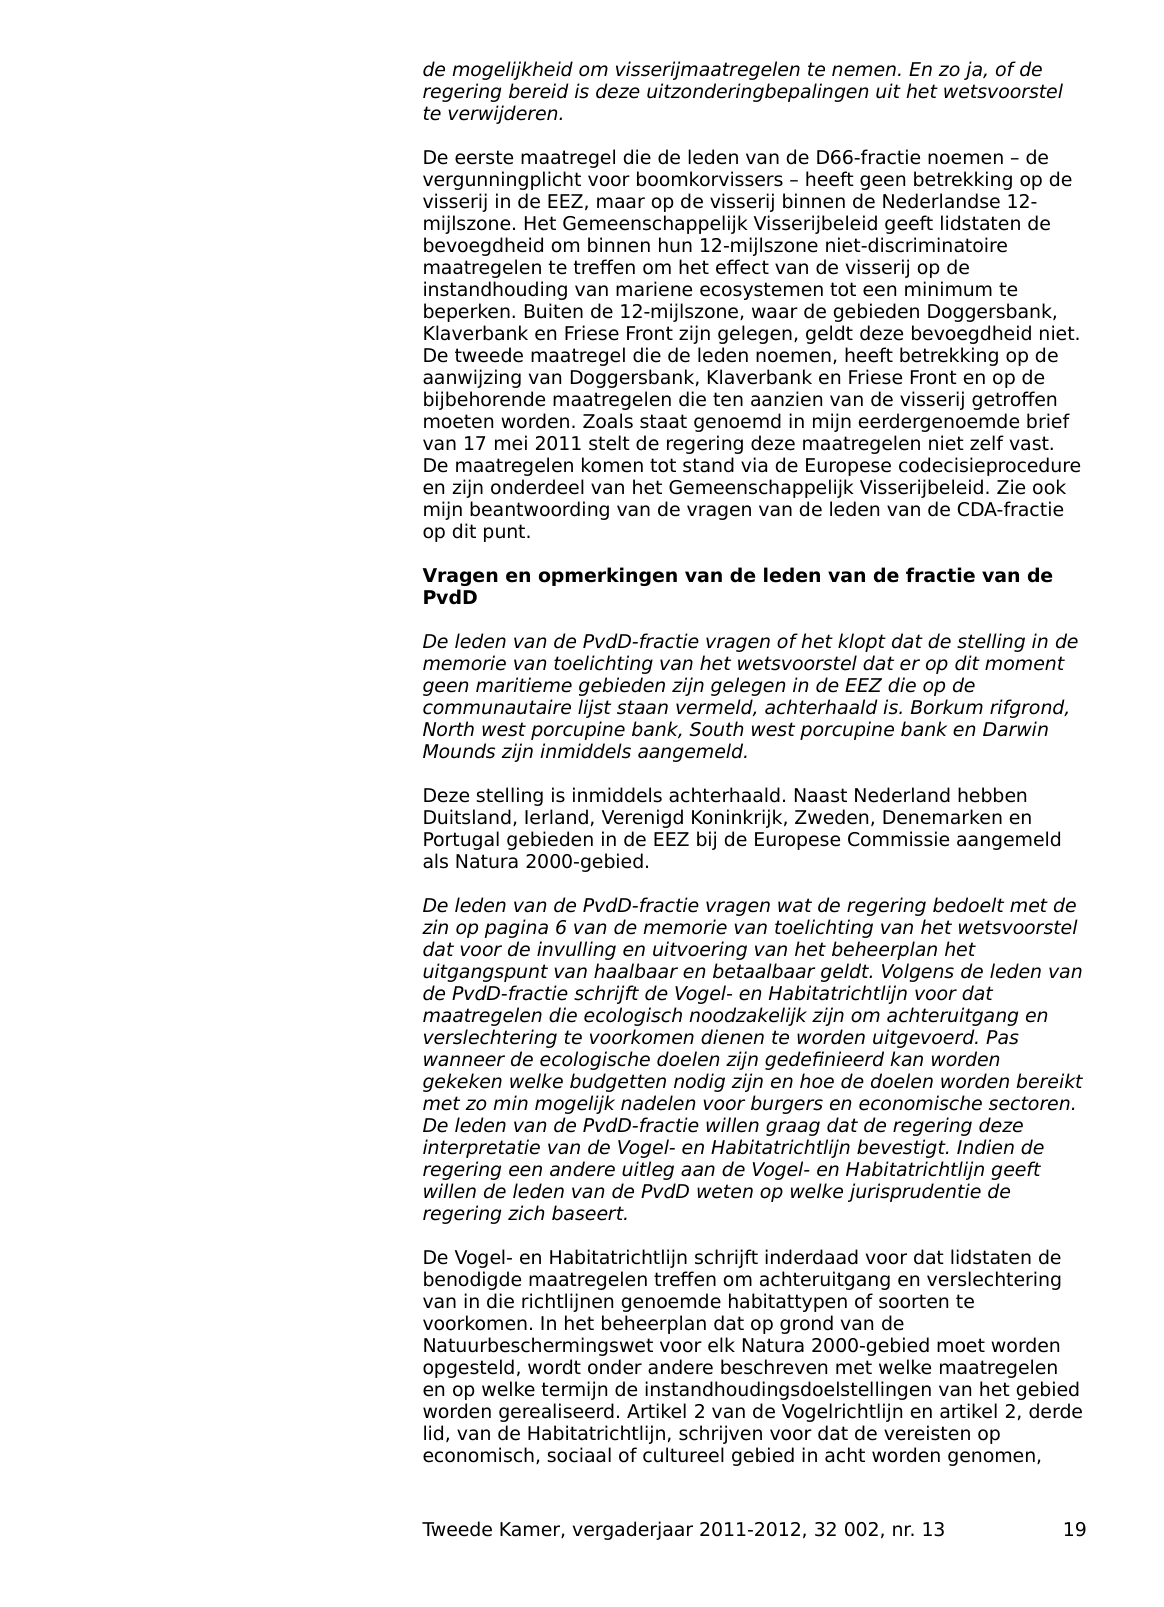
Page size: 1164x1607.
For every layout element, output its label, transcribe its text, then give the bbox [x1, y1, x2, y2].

text De Vogel- en Habitatrichtlijn schrijft inderdaad voor dat lidstaten de benodigde maatregelen treffen om achteruitgang en verslechtering van in die richtlijnen genoemde habitattypen of soorten te voorkomen. In het beheerplan dat op grond van de Natuurbeschermingswet voor elk Natura 2000-gebied moet worden opgesteld, wordt onder andere beschreven met welke maatregelen en op welke termijn de instandhoudingsdoelstellingen van het gebied worden gerealiseerd. Artikel 2 van de Vogelrichtlijn en artikel 2, derde lid, van de Habitatrichtlijn, schrijven voor dat de vereisten op economisch, sociaal of cultureel gebied in acht worden genomen, [422, 1247, 1087, 1467]
text De eerste maatregel die de leden van de D66-fractie noemen – de vergunningplicht voor boomkorvissers – heeft geen betrekking op de visserij in de EEZ, maar op de visserij binnen de Nederlandse 12-mijlszone. Het Gemeenschappelijk Visserijbeleid geeft lidstaten de bevoegdheid om binnen hun 12-mijlszone niet-discriminatoire maatregelen te treffen om het effect van de visserij op de instandhouding van mariene ecosystemen tot een minimum te beperken. Buiten de 12-mijlszone, waar de gebieden Doggersbank, Klaverbank en Friese Front zijn gelegen, geldt deze bevoegdheid niet. [422, 147, 1087, 345]
text De leden van de PvdD-fractie vragen wat de regering bedoelt met de zin op pagina 6 van de memorie van toelichting van het wetsvoorstel dat voor de invulling en uitvoering van het beheerplan het uitgangspunt van haalbaar en betaalbaar geldt. Volgens de leden van de PvdD-fractie schrijft de Vogel- en Habitatrichtlijn voor dat maatregelen die ecologisch noodzakelijk zijn om achteruitgang en verslechtering te voorkomen dienen te worden uitgevoerd. Pas wanneer de ecologische doelen zijn gedefinieerd kan worden gekeken welke budgetten nodig zijn en hoe de doelen worden bereikt met zo min mogelijk nadelen voor burgers en economische sectoren. De leden van de PvdD-fractie willen graag dat de regering deze interpretatie van de Vogel- en Habitatrichtlijn bevestigt. Indien de regering een andere uitleg aan de Vogel- en Habitatrichtlijn geeft willen de leden van de PvdD weten op welke jurisprudentie de regering zich baseert. [422, 895, 1087, 1225]
text de mogelijkheid om visserijmaatregelen te nemen. En zo ja, of de regering bereid is deze uitzonderingbepalingen uit het wetsvoorstel te verwijderen. [422, 59, 1087, 125]
text De leden van de PvdD-fractie vragen of het klopt dat de stelling in de memorie van toelichting van het wetsvoorstel dat er op dit moment geen maritieme gebieden zijn gelegen in de EEZ die op de communautaire lijst staan vermeld, achterhaald is. Borkum rifgrond, North west porcupine bank, South west porcupine bank en Darwin Mounds zijn inmiddels aangemeld. [422, 631, 1087, 763]
subtitle Vragen en opmerkingen van de leden van de fractie van de PvdD [422, 565, 1087, 609]
text Deze stelling is inmiddels achterhaald. Naast Nederland hebben Duitsland, Ierland, Verenigd Koninkrijk, Zweden, Denemarken en Portugal gebieden in de EEZ bij de Europese Commissie aangemeld als Natura 2000-gebied. [422, 785, 1087, 873]
text De tweede maatregel die de leden noemen, heeft betrekking op de aanwijzing van Doggersbank, Klaverbank en Friese Front en op de bijbehorende maatregelen die ten aanzien van de visserij getroffen moeten worden. Zoals staat genoemd in mijn eerdergenoemde brief van 17 mei 2011 stelt de regering deze maatregelen niet zelf vast. De maatregelen komen tot stand via de Europese codecisieprocedure en zijn onderdeel van het Gemeenschappelijk Visserijbeleid. Zie ook mijn beantwoording van de vragen van de leden van de CDA-fractie op dit punt. [422, 345, 1087, 543]
